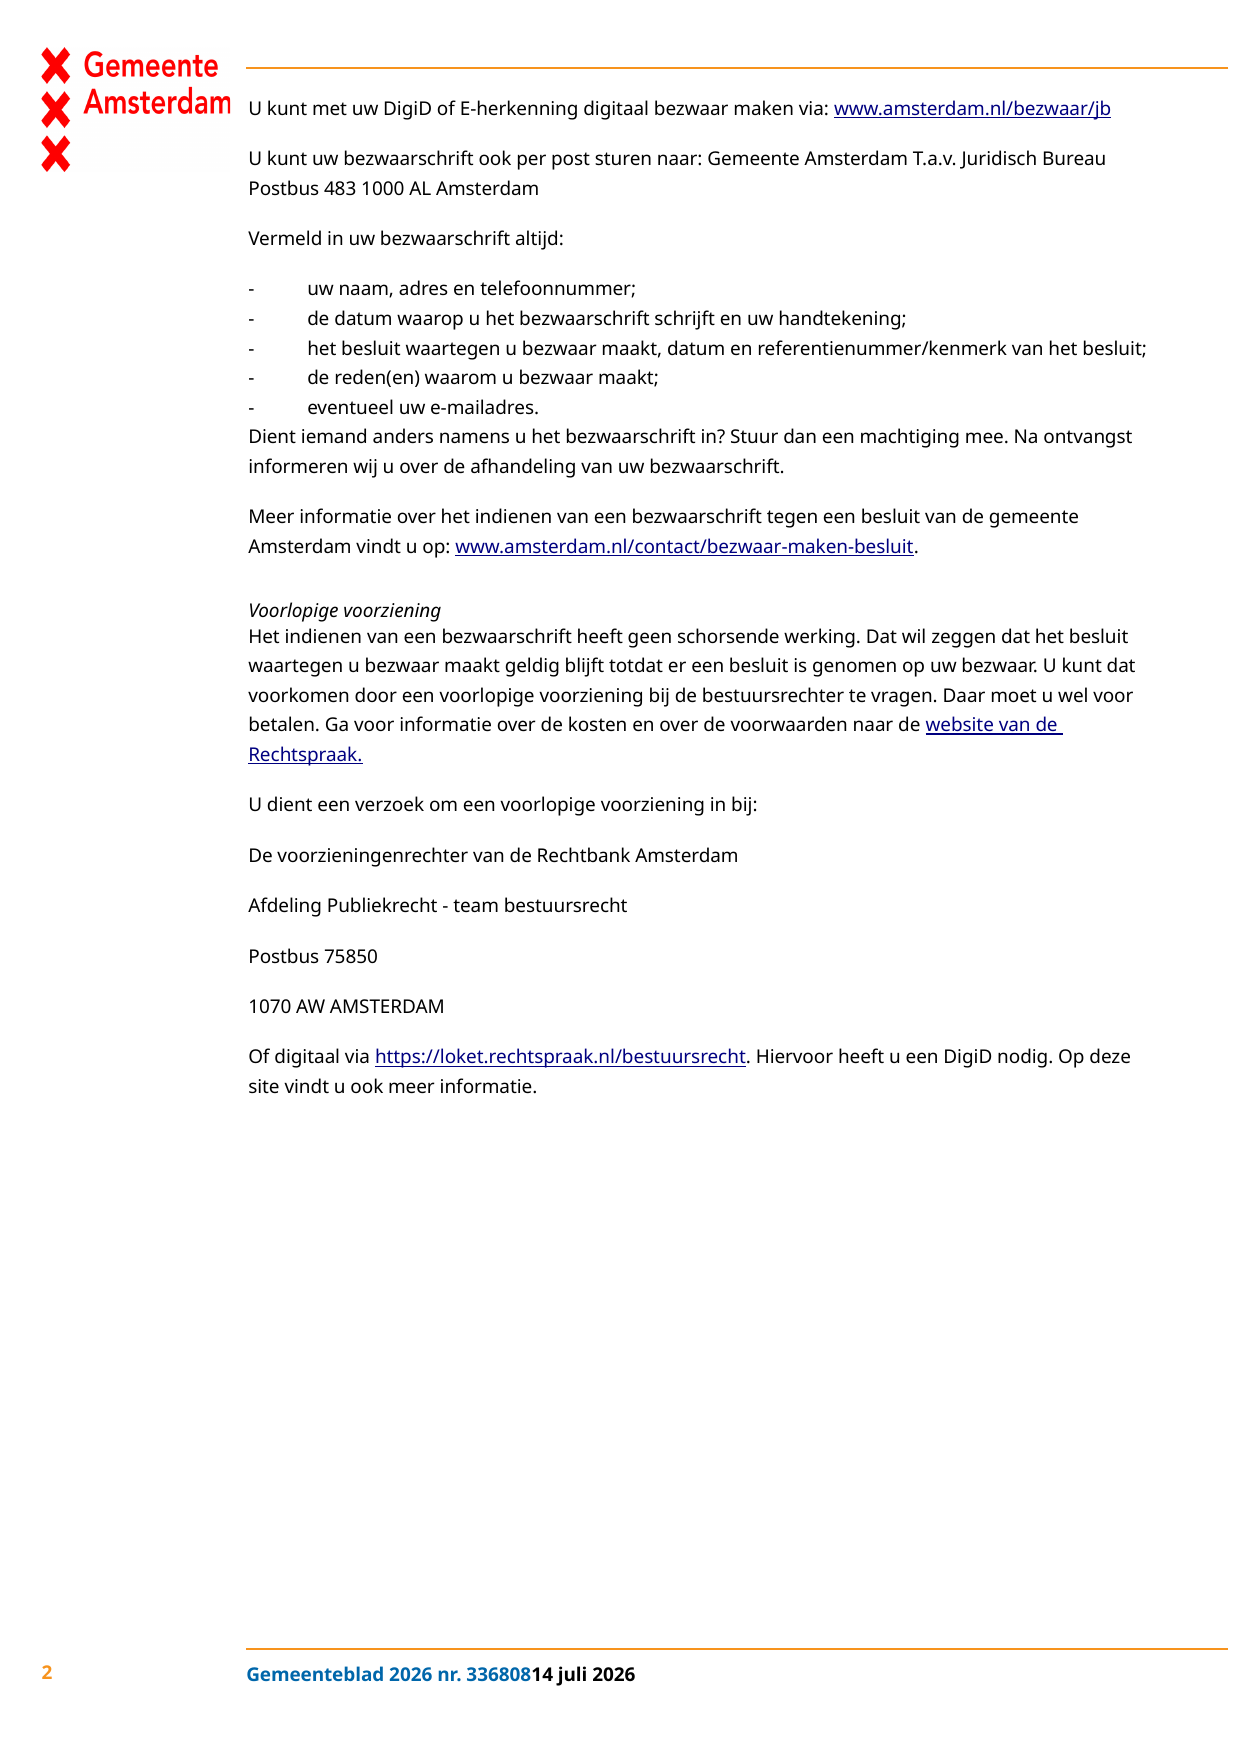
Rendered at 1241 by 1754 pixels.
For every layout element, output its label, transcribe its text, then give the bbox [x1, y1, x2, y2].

list uw naam, adres en telefoonnummer; [248, 276, 1152, 301]
text Voorlopige voorziening [248, 597, 1152, 623]
text Afdeling Publiekrecht - team bestuursrecht [248, 892, 1152, 918]
text U dient een verzoek om een voorlopige voorziening in bij: [248, 792, 1152, 817]
text 1070 AW AMSTERDAM [248, 993, 1152, 1019]
text Dient iemand anders namens u het bezwaarschrift in? Stuur dan een machtiging mee. Na ontvangst informeren wij u over de afhandeling van uw bezwaarschrift. [248, 423, 1152, 479]
list de datum waarop u het bezwaarschrift schrijft en uw handtekening; [248, 305, 1152, 331]
list de reden(en) waarom u bezwaar maakt; [248, 364, 1152, 390]
text De voorzieningenrechter van de Rechtbank Amsterdam [248, 842, 1152, 868]
text Meer informatie over het indienen van een bezwaarschrift tegen een besluit van de gemeente Amsterdam vindt u op: www.amsterdam.nl/contact/bezwaar-maken-besluit. [248, 503, 1152, 559]
text Postbus 75850 [248, 943, 1152, 968]
text Of digitaal via https://loket.rechtspraak.nl/bestuursrecht. Hiervoor heeft u een DigiD nodig. Op deze site vindt u ook meer informatie. [248, 1044, 1152, 1099]
text Vermeld in uw bezwaarschrift altijd: [248, 225, 1152, 251]
text U kunt met uw DigiD of E-herkenning digitaal bezwaar maken via: www.amsterdam.nl/bezwaar/jb [248, 95, 1152, 121]
list eventueel uw e-mailadres. [248, 394, 1152, 420]
picture [41, 47, 231, 172]
list het besluit waartegen u bezwaar maakt, datum en referentienummer/kenmerk van het besluit; [248, 335, 1152, 361]
text U kunt uw bezwaarschrift ook per post sturen naar: Gemeente Amsterdam T.a.v. Juridisch Bureau Postbus 483 1000 AL Amsterdam [248, 145, 1152, 201]
text Het indienen van een bezwaarschrift heeft geen schorsende werking. Dat wil zeggen dat het besluit waartegen u bezwaar maakt geldig blijft totdat er een besluit is genomen op uw bezwaar. U kunt dat voorkomen door een voorlopige voorziening bij de bestuursrechter te vragen. Daar moet u wel voor betalen. Ga voor informatie over de kosten en over de voorwaarden naar de website van de Rechtspraak. [248, 623, 1152, 767]
